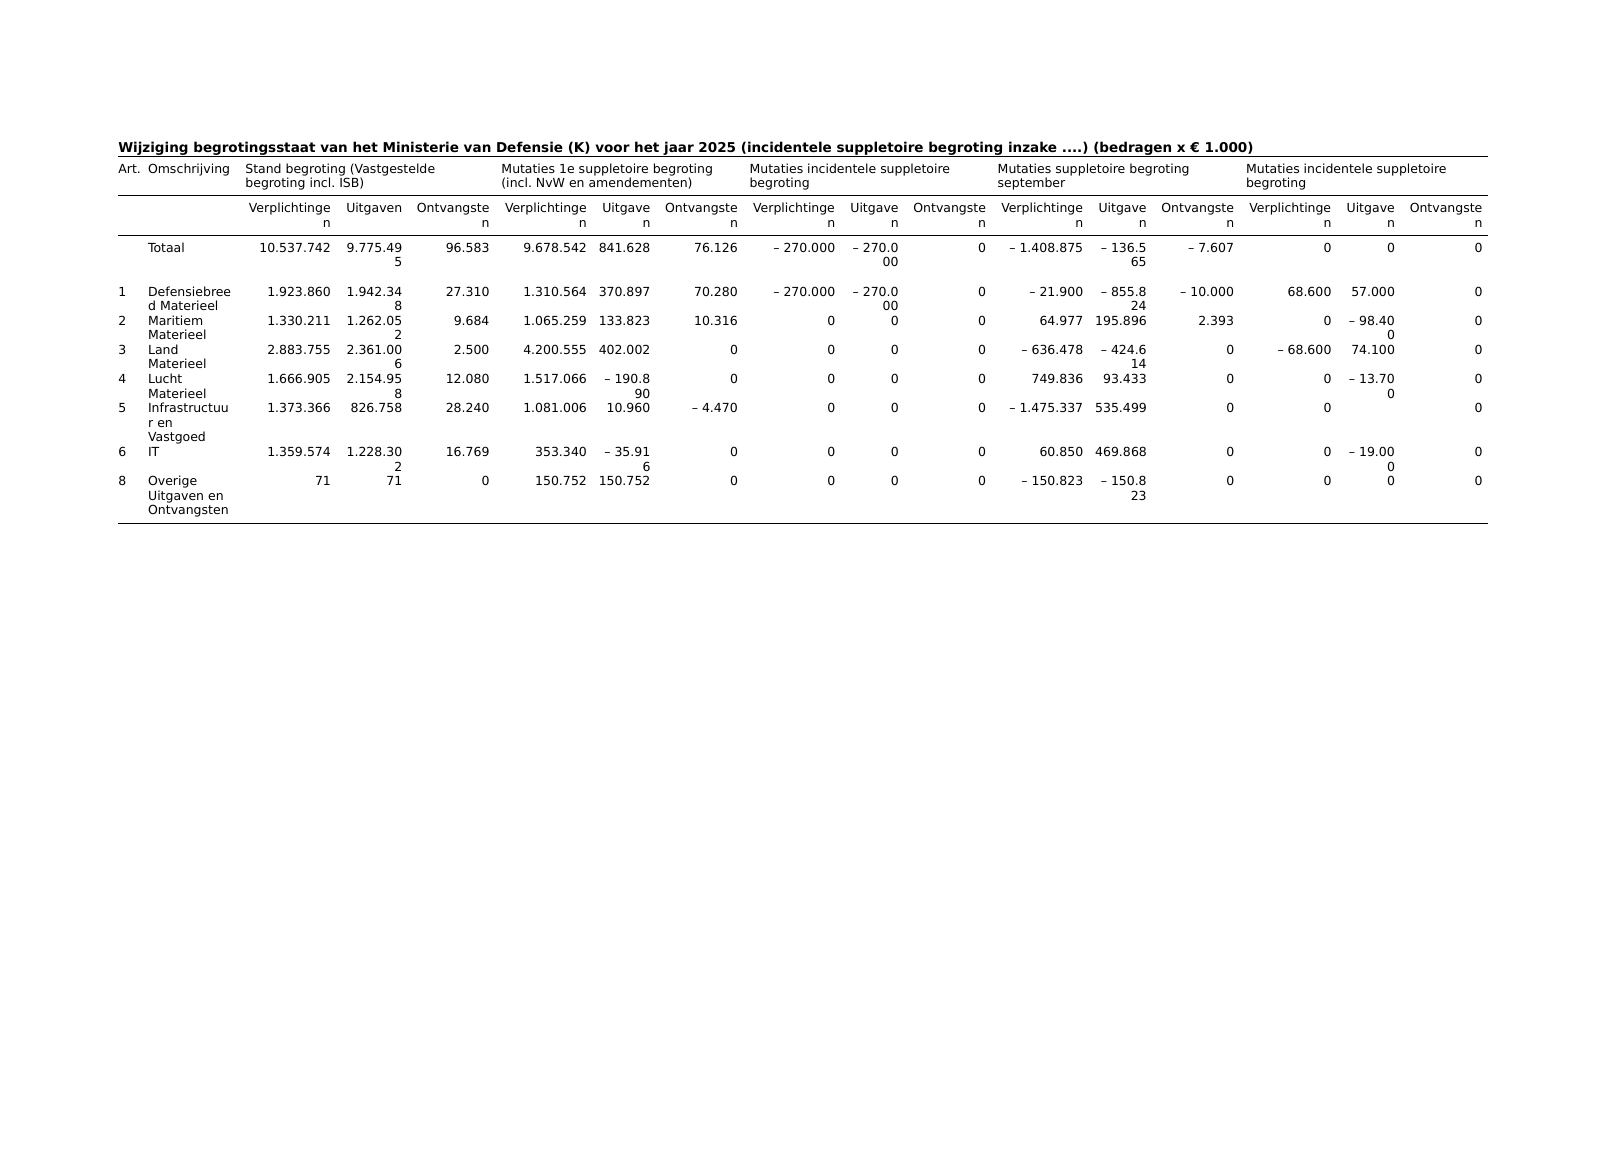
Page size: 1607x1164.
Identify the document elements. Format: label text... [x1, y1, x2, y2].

table_cell Ontvangsten [656, 196, 743, 235]
table_cell 150.752 [593, 474, 656, 522]
table_cell 0 [841, 343, 904, 372]
table_cell [1401, 270, 1488, 284]
table_cell IT [142, 445, 239, 474]
table_cell 9.775.495 [336, 236, 408, 270]
table_cell 0 [1240, 474, 1337, 522]
table_cell 9.678.542 [495, 236, 592, 270]
table_cell [1089, 270, 1152, 284]
table_cell 5 [118, 401, 142, 445]
table_cell [142, 196, 239, 235]
table_cell Verplichtingen [495, 196, 592, 235]
table_cell 0 [744, 314, 841, 343]
table_header Wijziging begrotingsstaat van het Ministerie van Defensie (K) voor het jaar 2025 (incidentele suppletoire begroting inzake ....) (bedragen x € 1.000) [118, 140, 1488, 156]
table_cell 0 [1337, 236, 1401, 270]
table_cell 0 [841, 372, 904, 401]
table_cell 0 [656, 372, 743, 401]
table_cell 0 [1401, 401, 1488, 445]
table_cell 1.065.259 [495, 314, 592, 343]
table_cell 0 [1401, 314, 1488, 343]
table_cell Mutaties incidentele suppletoire begroting [1240, 157, 1488, 195]
table_cell Verplichtingen [1240, 196, 1337, 235]
table_cell [593, 270, 656, 284]
table_cell 1.359.574 [239, 445, 336, 474]
table_cell – 35.916 [593, 445, 656, 474]
table_cell – 1.408.875 [992, 236, 1089, 270]
table_cell 1.228.302 [336, 445, 408, 474]
table_cell 68.600 [1240, 284, 1337, 313]
table_cell 0 [656, 343, 743, 372]
table_cell 0 [408, 474, 495, 522]
table_cell Land Materieel [142, 343, 239, 372]
table_cell – 270.000 [744, 284, 841, 313]
table_cell 93.433 [1089, 372, 1152, 401]
table_cell 2 [118, 314, 142, 343]
table_cell Art. [118, 157, 142, 195]
table_cell [1153, 270, 1240, 284]
table_cell [904, 270, 992, 284]
table_cell [656, 270, 743, 284]
table_cell 0 [904, 372, 992, 401]
table_cell 4.200.555 [495, 343, 592, 372]
table_cell Lucht Materieel [142, 372, 239, 401]
table_cell 28.240 [408, 401, 495, 445]
table_cell 0 [744, 343, 841, 372]
table_cell Ontvangsten [904, 196, 992, 235]
table_cell Defensiebreed Materieel [142, 284, 239, 313]
table_cell Mutaties incidentele suppletoire begroting [744, 157, 992, 195]
table_cell [1337, 401, 1401, 445]
table_cell 0 [841, 474, 904, 522]
table_cell 0 [841, 401, 904, 445]
table_cell 1.666.905 [239, 372, 336, 401]
table_cell – 21.900 [992, 284, 1089, 313]
table_cell 6 [118, 445, 142, 474]
table_cell 71 [239, 474, 336, 522]
table_cell [1337, 270, 1401, 284]
table_cell 0 [1153, 445, 1240, 474]
table_cell – 1.475.337 [992, 401, 1089, 445]
table_cell Ontvangsten [408, 196, 495, 235]
table_cell [118, 236, 142, 270]
table_cell 0 [1240, 372, 1337, 401]
table_cell 1.923.860 [239, 284, 336, 313]
table_cell [336, 270, 408, 284]
table_cell 0 [904, 401, 992, 445]
table_cell Verplichtingen [744, 196, 841, 235]
table_cell 0 [904, 474, 992, 522]
table_cell 0 [904, 284, 992, 313]
table_cell 9.684 [408, 314, 495, 343]
table_cell – 636.478 [992, 343, 1089, 372]
table_cell [992, 270, 1089, 284]
table_cell 1.081.006 [495, 401, 592, 445]
table_cell – 136.565 [1089, 236, 1152, 270]
table_cell 535.499 [1089, 401, 1152, 445]
table_cell 2.883.755 [239, 343, 336, 372]
table_cell 2.500 [408, 343, 495, 372]
table_cell – 13.700 [1337, 372, 1401, 401]
table_cell 1.373.366 [239, 401, 336, 445]
table_cell 10.537.742 [239, 236, 336, 270]
table_cell 402.002 [593, 343, 656, 372]
table_cell 2.393 [1153, 314, 1240, 343]
table_cell Uitgaven [593, 196, 656, 235]
table_cell 74.100 [1337, 343, 1401, 372]
table_cell Ontvangsten [1153, 196, 1240, 235]
table_cell 2.361.006 [336, 343, 408, 372]
table_cell 0 [1240, 401, 1337, 445]
table_cell 10.960 [593, 401, 656, 445]
table_cell – 855.824 [1089, 284, 1152, 313]
table_cell – 19.000 [1337, 445, 1401, 474]
table_cell 12.080 [408, 372, 495, 401]
table_cell 27.310 [408, 284, 495, 313]
table_cell 70.280 [656, 284, 743, 313]
table_cell 0 [904, 314, 992, 343]
table_cell 353.340 [495, 445, 592, 474]
table_cell – 98.400 [1337, 314, 1401, 343]
table_cell 16.769 [408, 445, 495, 474]
table_cell 469.868 [1089, 445, 1152, 474]
table_cell [495, 270, 592, 284]
table_cell 0 [1401, 474, 1488, 522]
table_cell 0 [1240, 445, 1337, 474]
table_cell [1240, 270, 1337, 284]
table_cell 841.628 [593, 236, 656, 270]
table_cell 0 [1240, 314, 1337, 343]
table_cell 0 [656, 445, 743, 474]
table_cell 0 [841, 314, 904, 343]
table_cell [239, 270, 336, 284]
table_cell [744, 270, 841, 284]
table_cell 1.517.066 [495, 372, 592, 401]
table_cell 749.836 [992, 372, 1089, 401]
table_cell [118, 196, 142, 235]
table_cell – 270.000 [841, 236, 904, 270]
table_cell – 424.614 [1089, 343, 1152, 372]
table_cell 0 [841, 445, 904, 474]
table_cell Totaal [142, 236, 239, 270]
table_cell 0 [1401, 372, 1488, 401]
table_cell 0 [1153, 372, 1240, 401]
table_cell [142, 270, 239, 284]
table_cell 57.000 [1337, 284, 1401, 313]
table_cell 0 [1337, 474, 1401, 522]
table_cell Mutaties 1e suppletoire begroting (incl. NvW en amendementen) [495, 157, 743, 195]
table_cell 1.262.052 [336, 314, 408, 343]
table_cell 0 [904, 445, 992, 474]
table_cell 0 [744, 372, 841, 401]
table_cell – 10.000 [1153, 284, 1240, 313]
table_cell 1.330.211 [239, 314, 336, 343]
table_cell Uitgaven [841, 196, 904, 235]
table_cell 0 [744, 401, 841, 445]
table_cell 0 [1401, 445, 1488, 474]
table_cell 1.942.348 [336, 284, 408, 313]
table_cell 96.583 [408, 236, 495, 270]
table_cell 195.896 [1089, 314, 1152, 343]
table_cell Overige Uitgaven en Ontvangsten [142, 474, 239, 522]
table_cell 0 [1240, 236, 1337, 270]
table_cell 0 [1153, 474, 1240, 522]
table_cell Verplichtingen [239, 196, 336, 235]
table_cell [841, 270, 904, 284]
table_cell 0 [1153, 401, 1240, 445]
table_cell Infrastructuur en Vastgoed [142, 401, 239, 445]
table_cell Stand begroting (Vastgestelde begroting incl. ISB) [239, 157, 495, 195]
table_cell 0 [744, 445, 841, 474]
table_cell 0 [1401, 284, 1488, 313]
table_cell – 4.470 [656, 401, 743, 445]
table_cell 64.977 [992, 314, 1089, 343]
table_cell 0 [904, 236, 992, 270]
table_cell – 190.890 [593, 372, 656, 401]
table_cell 0 [1401, 236, 1488, 270]
table_cell 1 [118, 284, 142, 313]
table_cell – 68.600 [1240, 343, 1337, 372]
table_cell 150.752 [495, 474, 592, 522]
table_cell 0 [744, 474, 841, 522]
table_cell 8 [118, 474, 142, 522]
table_cell 370.897 [593, 284, 656, 313]
table_cell 2.154.958 [336, 372, 408, 401]
table_cell 0 [1401, 343, 1488, 372]
table_cell Mutaties suppletoire begroting september [992, 157, 1240, 195]
table_cell Ontvangsten [1401, 196, 1488, 235]
table_cell Uitgaven [1337, 196, 1401, 235]
table_cell Uitgaven [336, 196, 408, 235]
table_cell [118, 270, 142, 284]
table_cell 1.310.564 [495, 284, 592, 313]
table_cell 76.126 [656, 236, 743, 270]
table_cell 826.758 [336, 401, 408, 445]
table_cell – 270.000 [744, 236, 841, 270]
table_cell – 150.823 [992, 474, 1089, 522]
table_cell 3 [118, 343, 142, 372]
table_cell 71 [336, 474, 408, 522]
table_cell 0 [656, 474, 743, 522]
table_cell 10.316 [656, 314, 743, 343]
table_cell 133.823 [593, 314, 656, 343]
table_cell [408, 270, 495, 284]
table_cell Verplichtingen [992, 196, 1089, 235]
table_cell Maritiem Materieel [142, 314, 239, 343]
table_cell Omschrijving [142, 157, 239, 195]
table_cell Uitgaven [1089, 196, 1152, 235]
table_cell – 7.607 [1153, 236, 1240, 270]
table_cell 0 [904, 343, 992, 372]
table_cell – 150.823 [1089, 474, 1152, 522]
table_cell – 270.000 [841, 284, 904, 313]
table_cell 60.850 [992, 445, 1089, 474]
table_cell 0 [1153, 343, 1240, 372]
table_cell 4 [118, 372, 142, 401]
